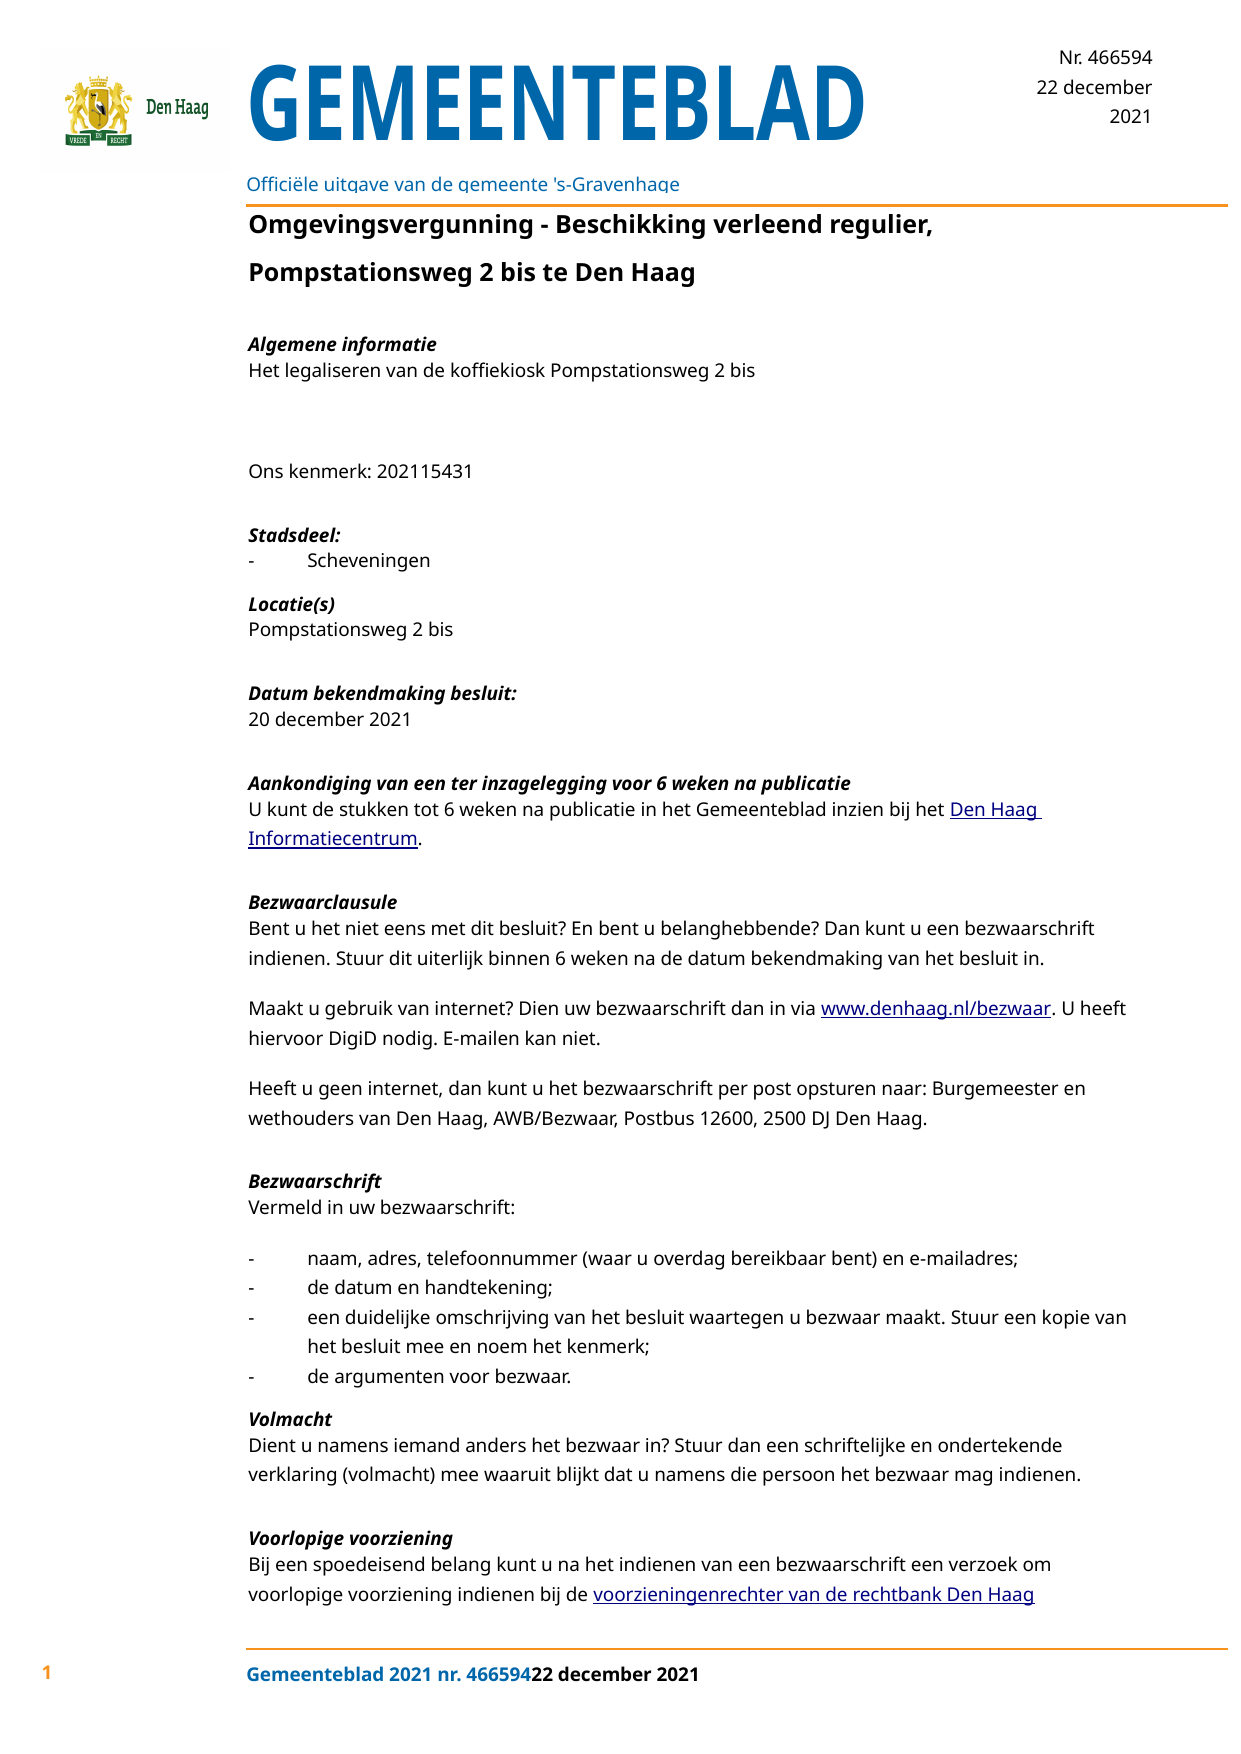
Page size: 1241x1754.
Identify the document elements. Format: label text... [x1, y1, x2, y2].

text Bezwaarschrift [248, 1169, 1152, 1194]
list de datum en handtekening; [248, 1274, 1152, 1300]
text Omgevingsvergunning - Beschikking verleend regulier, Pompstationsweg 2 bis te Den Haag [248, 207, 1152, 288]
text U kunt de stukken tot 6 weken na publicatie in het Gemeenteblad inzien bij het Den Haag Informatiecentrum. [248, 796, 1152, 851]
text Bent u het niet eens met dit besluit? En bent u belanghebbende? Dan kunt u een bezwaarschrift indienen. Stuur dit uiterlijk binnen 6 weken na de datum bekendmaking van het besluit in. [248, 915, 1152, 971]
picture [41, 47, 231, 172]
text Bezwaarclausule [248, 889, 1152, 915]
text Stadsdeel: [248, 522, 1152, 548]
text Het legaliseren van de koffiekiosk Pompstationsweg 2 bis [248, 357, 1152, 383]
text Voorlopige voorziening [248, 1526, 1152, 1551]
text 20 december 2021 [248, 706, 1152, 732]
text Bij een spoedeisend belang kunt u na het indienen van een bezwaarschrift een verzoek om voorlopige voorziening indienen bij de voorzieningenrechter van de rechtbank Den Haag [248, 1551, 1152, 1607]
text Heeft u geen internet, dan kunt u het bezwaarschrift per post opsturen naar: Burgemeester en wethouders van Den Haag, AWB/Bezwaar, Postbus 12600, 2500 DJ Den Haag. [248, 1075, 1152, 1131]
text Volmacht [248, 1406, 1152, 1432]
text Aankondiging van een ter inzagelegging voor 6 weken na publicatie [248, 770, 1152, 796]
text Ons kenmerk: 202115431 [248, 458, 1152, 484]
list een duidelijke omschrijving van het besluit waartegen u bezwaar maakt. Stuur een kopie van het besluit mee en noem het kenmerk; [248, 1304, 1152, 1359]
list de argumenten voor bezwaar. [248, 1363, 1152, 1389]
text Pompstationsweg 2 bis [248, 617, 1152, 642]
list naam, adres, telefoonnummer (waar u overdag bereikbaar bent) en e-mailadres; [248, 1245, 1152, 1271]
text Maakt u gebruik van internet? Dien uw bezwaarschrift dan in via www.denhaag.nl/bezwaar. U heeft hiervoor DigiD nodig. E-mailen kan niet. [248, 995, 1152, 1051]
text Datum bekendmaking besluit: [248, 681, 1152, 706]
text Dient u namens iemand anders het bezwaar in? Stuur dan een schriftelijke en ondertekende verklaring (volmacht) mee waaruit blijkt dat u namens die persoon het bezwaar mag indienen. [248, 1432, 1152, 1487]
list Scheveningen [248, 548, 1152, 573]
text Vermeld in uw bezwaarschrift: [248, 1194, 1152, 1220]
text Locatie(s) [248, 591, 1152, 617]
text Algemene informatie [248, 331, 1152, 357]
